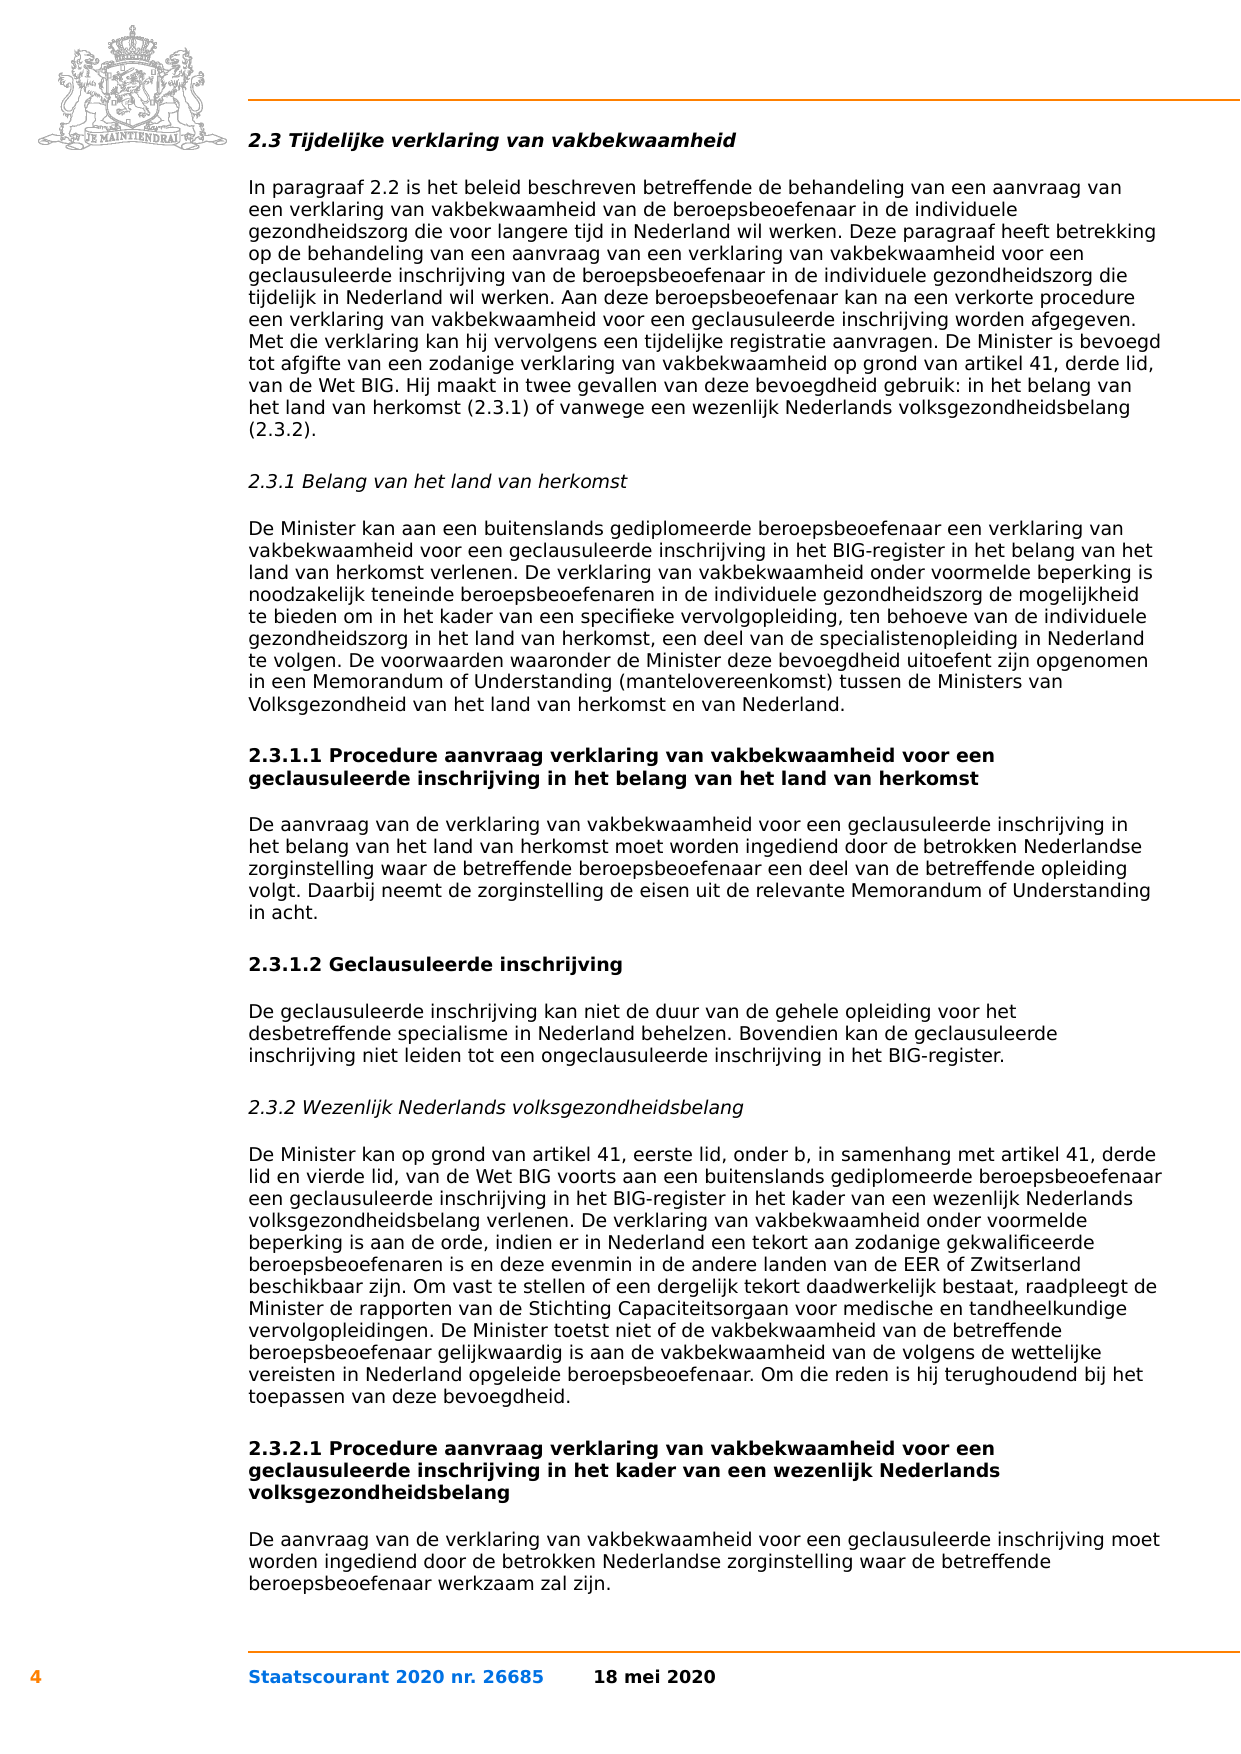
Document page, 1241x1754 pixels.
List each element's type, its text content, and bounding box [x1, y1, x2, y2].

text De Minister kan aan een buitenslands gediplomeerde beroepsbeoefenaar een verklaring van vakbekwaamheid voor een geclausuleerde inschrijving in het BIG-register in het belang van het land van herkomst verlenen. De verklaring van vakbekwaamheid onder voormelde beperking is noodzakelijk teneinde beroepsbeoefenaren in de individuele gezondheidszorg de mogelijkheid te bieden om in het kader van een specifieke vervolgopleiding, ten behoeve van de individuele gezondheidszorg in het land van herkomst, een deel van de specialistenopleiding in Nederland te volgen. De voorwaarden waaronder de Minister deze bevoegdheid uitoefent zijn opgenomen in een Memorandum of Understanding (mantelovereenkomst) tussen de Ministers van Volksgezondheid van het land van herkomst en van Nederland. [248, 518, 1163, 715]
text In paragraaf 2.2 is het beleid beschreven betreffende de behandeling van een aanvraag van een verklaring van vakbekwaamheid van de beroepsbeoefenaar in de individuele gezondheidszorg die voor langere tijd in Nederland wil werken. Deze paragraaf heeft betrekking op de behandeling van een aanvraag van een verklaring van vakbekwaamheid voor een geclausuleerde inschrijving van de beroepsbeoefenaar in de individuele gezondheidszorg die tijdelijk in Nederland wil werken. Aan deze beroepsbeoefenaar kan na een verkorte procedure een verklaring van vakbekwaamheid voor een geclausuleerde inschrijving worden afgegeven. Met die verklaring kan hij vervolgens een tijdelijke registratie aanvragen. De Minister is bevoegd tot afgifte van een zodanige verklaring van vakbekwaamheid op grond van artikel 41, derde lid, van de Wet BIG. Hij maakt in twee gevallen van deze bevoegdheid gebruik: in het belang van het land van herkomst (2.3.1) of vanwege een wezenlijk Nederlands volksgezondheidsbelang (2.3.2). [248, 177, 1163, 441]
picture [38, 25, 227, 150]
text De aanvraag van de verklaring van vakbekwaamheid voor een geclausuleerde inschrijving moet worden ingediend door de betrokken Nederlandse zorginstelling waar de betreffende beroepsbeoefenaar werkzaam zal zijn. [248, 1529, 1163, 1595]
subtitle 2.3 Tijdelijke verklaring van vakbekwaamheid [248, 130, 1163, 152]
subtitle 2.3.2.1 Procedure aanvraag verklaring van vakbekwaamheid voor een geclausuleerde inschrijving in het kader van een wezenlijk Nederlands volksgezondheidsbelang [248, 1438, 1163, 1504]
subtitle 2.3.1.2 Geclausuleerde inschrijving [248, 954, 1163, 976]
subtitle 2.3.1.1 Procedure aanvraag verklaring van vakbekwaamheid voor een geclausuleerde inschrijving in het belang van het land van herkomst [248, 745, 1163, 789]
subtitle 2.3.1 Belang van het land van herkomst [248, 471, 1163, 493]
subtitle 2.3.2 Wezenlijk Nederlands volksgezondheidsbelang [248, 1097, 1163, 1119]
text De Minister kan op grond van artikel 41, eerste lid, onder b, in samenhang met artikel 41, derde lid en vierde lid, van de Wet BIG voorts aan een buitenslands gediplomeerde beroepsbeoefenaar een geclausuleerde inschrijving in het BIG-register in het kader van een wezenlijk Nederlands volksgezondheidsbelang verlenen. De verklaring van vakbekwaamheid onder voormelde beperking is aan de orde, indien er in Nederland een tekort aan zodanige gekwalificeerde beroepsbeoefenaren is en deze evenmin in de andere landen van de EER of Zwitserland beschikbaar zijn. Om vast te stellen of een dergelijk tekort daadwerkelijk bestaat, raadpleegt de Minister de rapporten van de Stichting Capaciteitsorgaan voor medische en tandheelkundige vervolgopleidingen. De Minister toetst niet of de vakbekwaamheid van de betreffende beroepsbeoefenaar gelijkwaardig is aan de vakbekwaamheid van de volgens de wettelijke vereisten in Nederland opgeleide beroepsbeoefenaar. Om die reden is hij terughoudend bij het toepassen van deze bevoegdheid. [248, 1144, 1163, 1408]
text De aanvraag van de verklaring van vakbekwaamheid voor een geclausuleerde inschrijving in het belang van het land van herkomst moet worden ingediend door de betrokken Nederlandse zorginstelling waar de betreffende beroepsbeoefenaar een deel van de betreffende opleiding volgt. Daarbij neemt de zorginstelling de eisen uit de relevante Memorandum of Understanding in acht. [248, 814, 1163, 924]
text De geclausuleerde inschrijving kan niet de duur van de gehele opleiding voor het desbetreffende specialisme in Nederland behelzen. Bovendien kan de geclausuleerde inschrijving niet leiden tot een ongeclausuleerde inschrijving in het BIG-register. [248, 1001, 1163, 1067]
